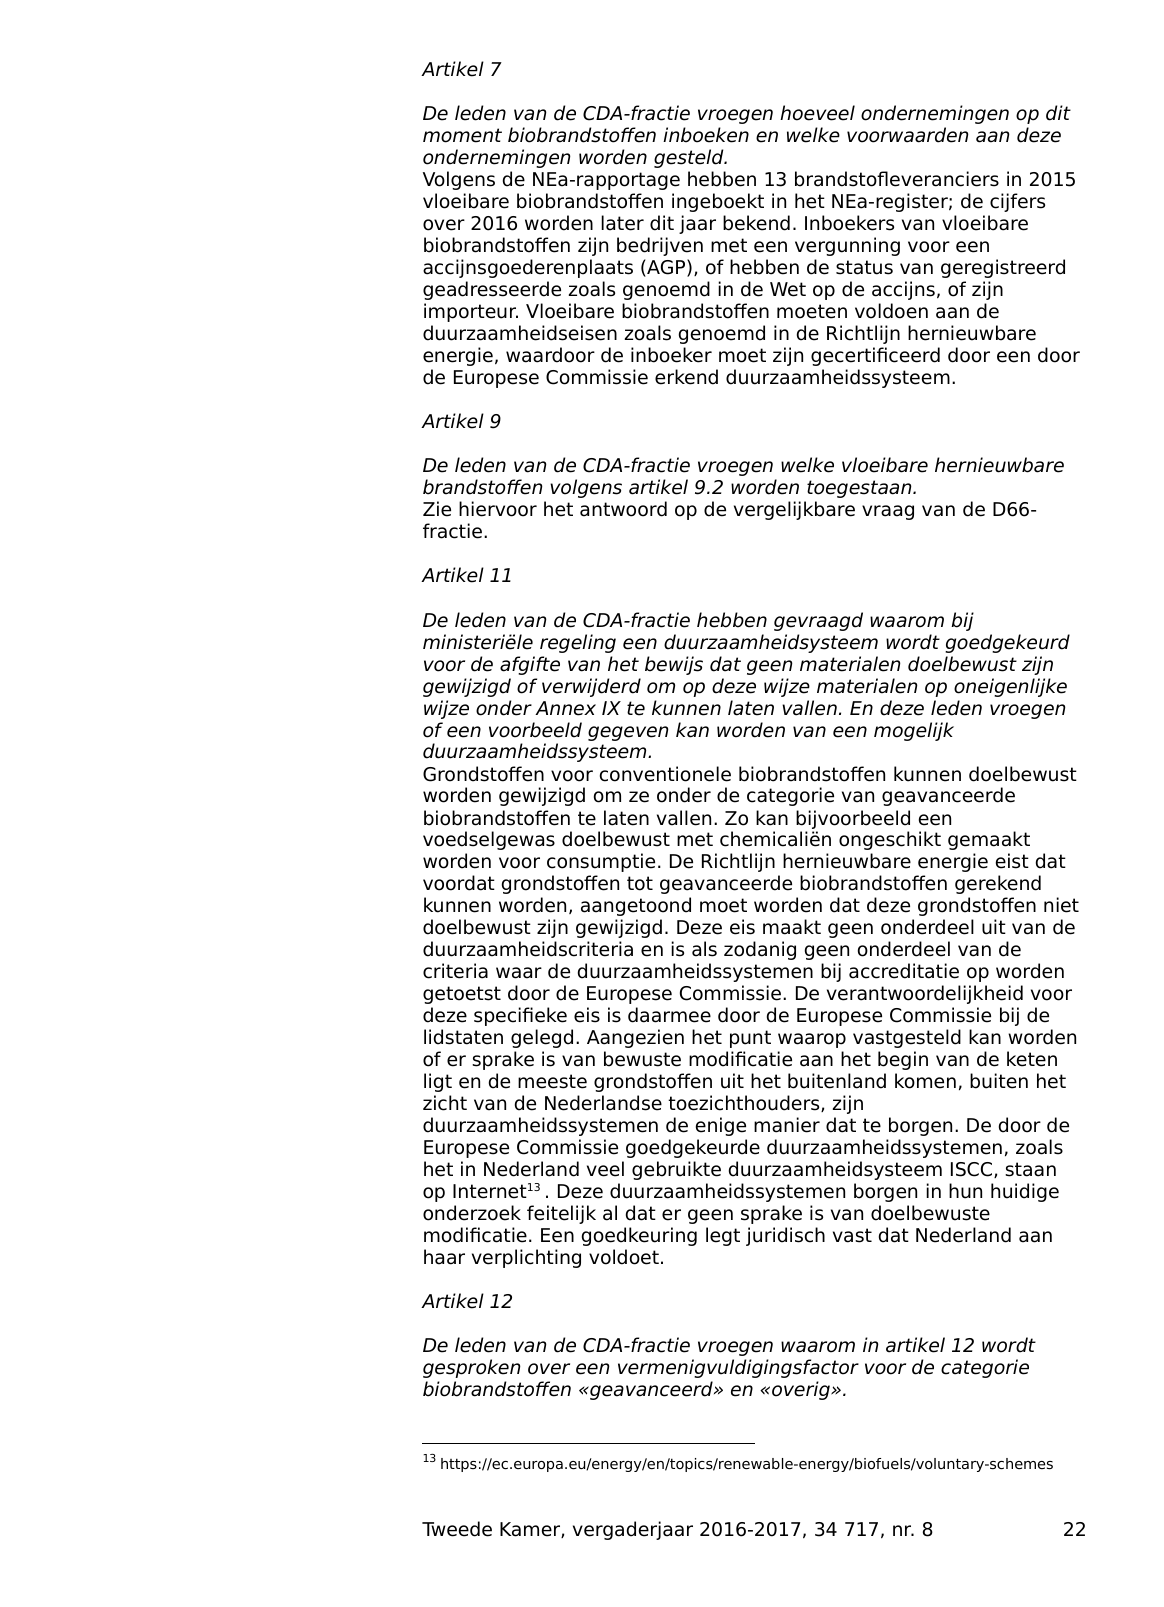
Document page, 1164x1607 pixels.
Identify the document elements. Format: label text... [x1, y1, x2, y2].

text Volgens de NEa-rapportage hebben 13 brandstofleveranciers in 2015 vloeibare biobrandstoffen ingeboekt in het NEa-register; de cijfers over 2016 worden later dit jaar bekend. Inboekers van vloeibare biobrandstoffen zijn bedrijven met een vergunning voor een accijnsgoederenplaats (AGP), of hebben de status van geregistreerd geadresseerde zoals genoemd in de Wet op de accijns, of zijn importeur. Vloeibare biobrandstoffen moeten voldoen aan de duurzaamheidseisen zoals genoemd in de Richtlijn hernieuwbare energie, waardoor de inboeker moet zijn gecertificeerd door een door de Europese Commissie erkend duurzaamheidssysteem. [422, 169, 1087, 389]
subtitle Artikel 9 [422, 411, 1087, 433]
text De leden van de CDA-fractie vroegen hoeveel ondernemingen op dit moment biobrandstoffen inboeken en welke voorwaarden aan deze ondernemingen worden gesteld. [422, 103, 1087, 169]
subtitle Artikel 7 [422, 59, 1087, 81]
subtitle Artikel 11 [422, 565, 1087, 587]
text De leden van de CDA-fractie vroegen waarom in artikel 12 wordt gesproken over een vermenigvuldigingsfactor voor de categorie biobrandstoffen «geavanceerd» en «overig». [422, 1335, 1087, 1401]
text Zie hiervoor het antwoord op de vergelijkbare vraag van de D66-fractie. [422, 499, 1087, 543]
text De leden van de CDA-fractie vroegen welke vloeibare hernieuwbare brandstoffen volgens artikel 9.2 worden toegestaan. [422, 455, 1087, 499]
text https://ec.europa.eu/energy/en/topics/renewable-energy/biofuels/voluntary-schemes [422, 1452, 1087, 1474]
text De leden van de CDA-fractie hebben gevraagd waarom bij ministeriële regeling een duurzaamheidsysteem wordt goedgekeurd voor de afgifte van het bewijs dat geen materialen doelbewust zijn gewijzigd of verwijderd om op deze wijze materialen op oneigenlijke wijze onder Annex IX te kunnen laten vallen. En deze leden vroegen of een voorbeeld gegeven kan worden van een mogelijk duurzaamheidssysteem. [422, 609, 1087, 763]
text Grondstoffen voor conventionele biobrandstoffen kunnen doelbewust worden gewijzigd om ze onder de categorie van geavanceerde biobrandstoffen te laten vallen. Zo kan bijvoorbeeld een voedselgewas doelbewust met chemicaliën ongeschikt gemaakt worden voor consumptie. De Richtlijn hernieuwbare energie eist dat voordat grondstoffen tot geavanceerde biobrandstoffen gerekend kunnen worden, aangetoond moet worden dat deze grondstoffen niet doelbewust zijn gewijzigd. Deze eis maakt geen onderdeel uit van de duurzaamheidscriteria en is als zodanig geen onderdeel van de criteria waar de duurzaamheidssystemen bij accreditatie op worden getoetst door de Europese Commissie. De verantwoordelijkheid voor deze specifieke eis is daarmee door de Europese Commissie bij de lidstaten gelegd. Aangezien het punt waarop vastgesteld kan worden of er sprake is van bewuste modificatie aan het begin van de keten ligt en de meeste grondstoffen uit het buitenland komen, buiten het zicht van de Nederlandse toezichthouders, zijn duurzaamheidssystemen de enige manier dat te borgen. De door de Europese Commissie goedgekeurde duurzaamheidssystemen, zoals het in Nederland veel gebruikte duurzaamheidsysteem ISCC, staan op Internet. Deze duurzaamheidssystemen borgen in hun huidige onderzoek feitelijk al dat er geen sprake is van doelbewuste modificatie. Een goedkeuring legt juridisch vast dat Nederland aan haar verplichting voldoet. [422, 763, 1087, 1269]
subtitle Artikel 12 [422, 1291, 1087, 1313]
